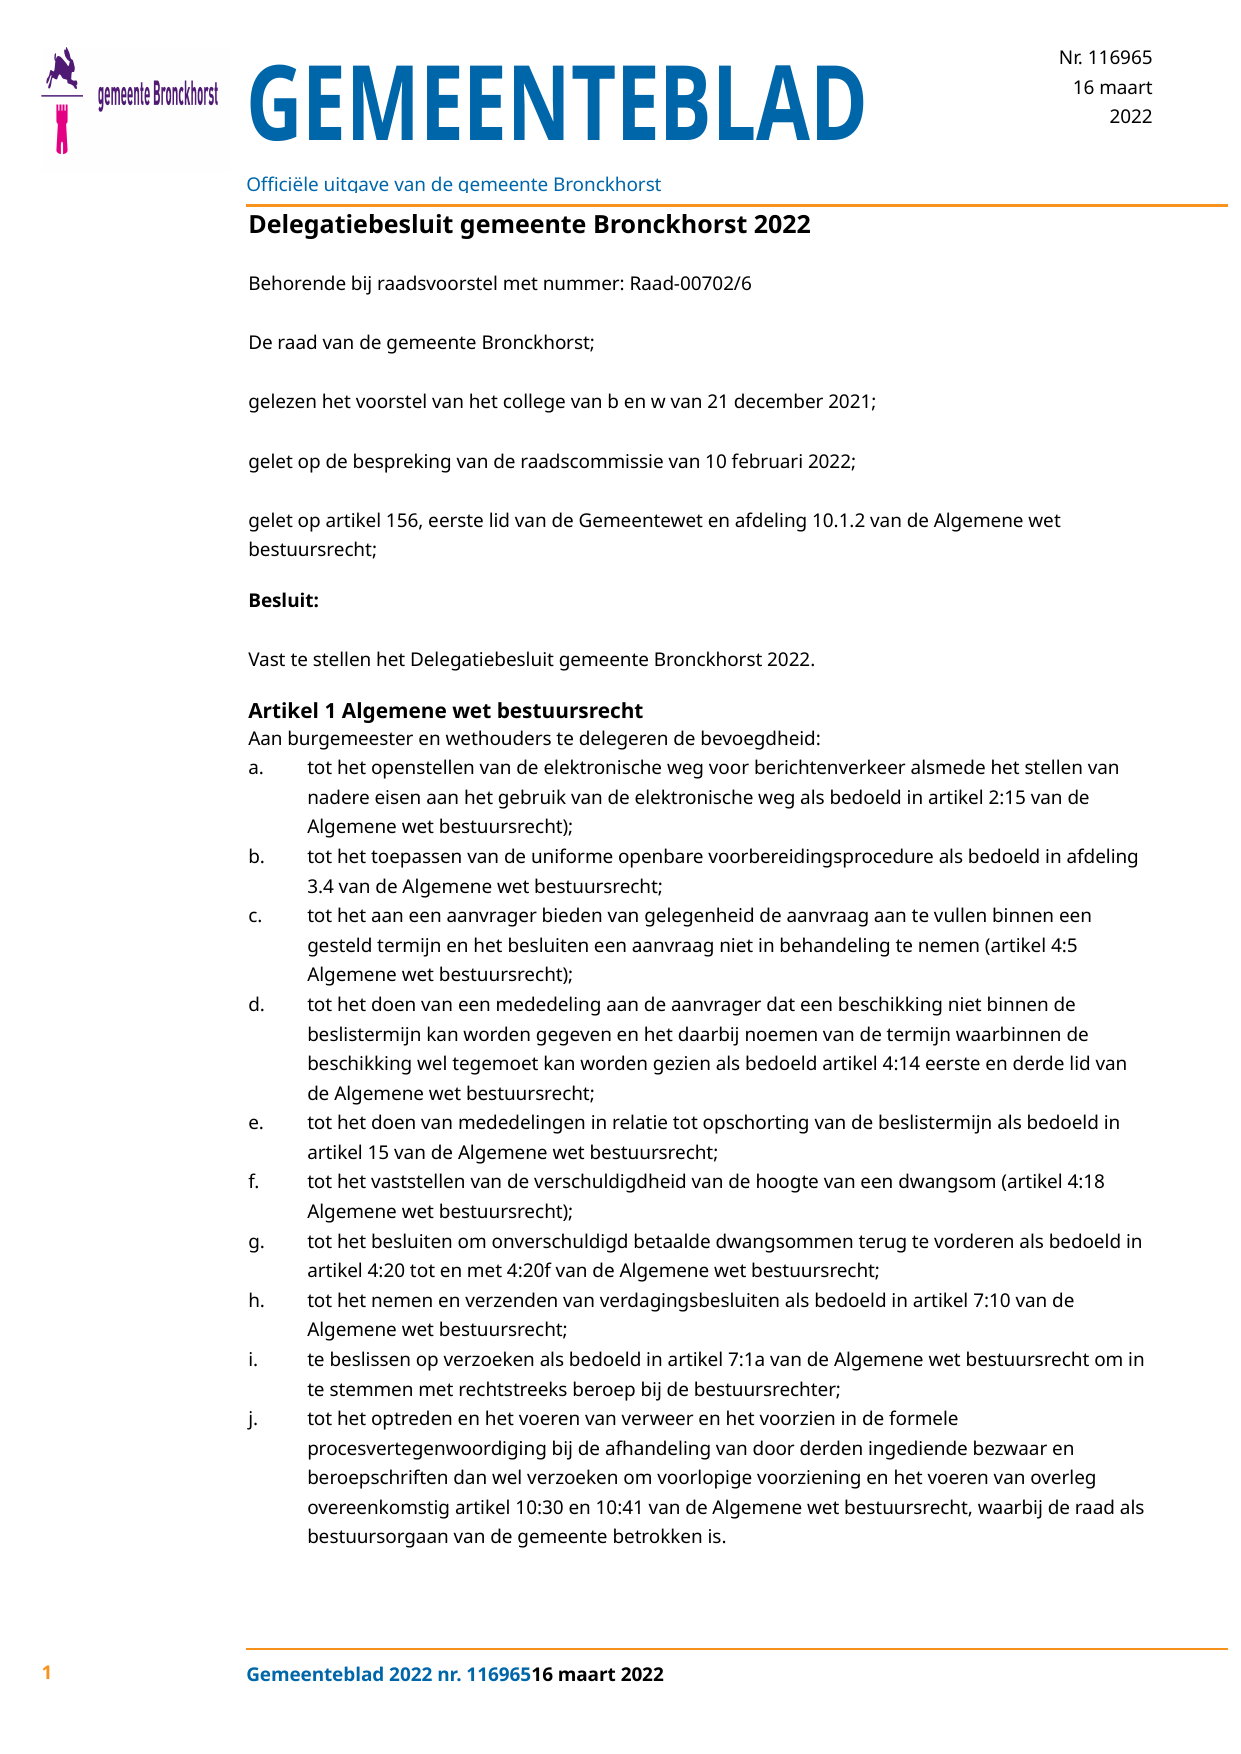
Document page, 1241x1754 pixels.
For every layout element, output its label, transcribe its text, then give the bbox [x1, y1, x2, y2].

list tot het doen van mededelingen in relatie tot opschorting van de beslistermijn als bedoeld in artikel 15 van de Algemene wet bestuursrecht; [248, 1109, 1152, 1165]
list tot het openstellen van de elektronische weg voor berichtenverkeer alsmede het stellen van nadere eisen aan het gebruik van de elektronische weg als bedoeld in artikel 2:15 van de Algemene wet bestuursrecht); [248, 754, 1152, 839]
picture [41, 47, 231, 172]
text Behorende bij raadsvoorstel met nummer: Raad-00702/6 [248, 270, 1152, 296]
text De raad van de gemeente Bronckhorst; [248, 329, 1152, 355]
text gelet op artikel 156, eerste lid van de Gemeentewet en afdeling 10.1.2 van de Algemene wet bestuursrecht; [248, 507, 1152, 562]
list te beslissen op verzoeken als bedoeld in artikel 7:1a van de Algemene wet bestuursrecht om in te stemmen met rechtstreeks beroep bij de bestuursrechter; [248, 1346, 1152, 1401]
list tot het toepassen van de uniforme openbare voorbereidingsprocedure als bedoeld in afdeling 3.4 van de Algemene wet bestuursrecht; [248, 843, 1152, 898]
list tot het vaststellen van de verschuldigdheid van de hoogte van een dwangsom (artikel 4:18 Algemene wet bestuursrecht); [248, 1169, 1152, 1224]
text Besluit: [248, 587, 1152, 613]
text Vast te stellen het Delegatiebesluit gemeente Bronckhorst 2022. [248, 646, 1152, 672]
list tot het aan een aanvrager bieden van gelegenheid de aanvraag aan te vullen binnen een gesteld termijn en het besluiten een aanvraag niet in behandeling te nemen (artikel 4:5 Algemene wet bestuursrecht); [248, 902, 1152, 987]
text Aan burgemeester en wethouders te delegeren de bevoegdheid: [248, 725, 1152, 751]
text Artikel 1 Algemene wet bestuursrecht [248, 696, 1152, 725]
text Delegatiebesluit gemeente Bronckhorst 2022 [248, 207, 1152, 241]
list tot het doen van een mededeling aan de aanvrager dat een beschikking niet binnen de beslistermijn kan worden gegeven en het daarbij noemen van de termijn waarbinnen de beschikking wel tegemoet kan worden gezien als bedoeld artikel 4:14 eerste en derde lid van de Algemene wet bestuursrecht; [248, 991, 1152, 1106]
list tot het besluiten om onverschuldigd betaalde dwangsommen terug te vorderen als bedoeld in artikel 4:20 tot en met 4:20f van de Algemene wet bestuursrecht; [248, 1228, 1152, 1283]
text gelet op de bespreking van de raadscommissie van 10 februari 2022; [248, 448, 1152, 473]
list tot het optreden en het voeren van verweer en het voorzien in de formele procesvertegenwoordiging bij de afhandeling van door derden ingediende bezwaar en beroepschriften dan wel verzoeken om voorlopige voorziening en het voeren van overleg overeenkomstig artikel 10:30 en 10:41 van de Algemene wet bestuursrecht, waarbij de raad als bestuursorgaan van de gemeente betrokken is. [248, 1405, 1152, 1549]
text gelezen het voorstel van het college van b en w van 21 december 2021; [248, 389, 1152, 414]
list tot het nemen en verzenden van verdagingsbesluiten als bedoeld in artikel 7:10 van de Algemene wet bestuursrecht; [248, 1287, 1152, 1342]
